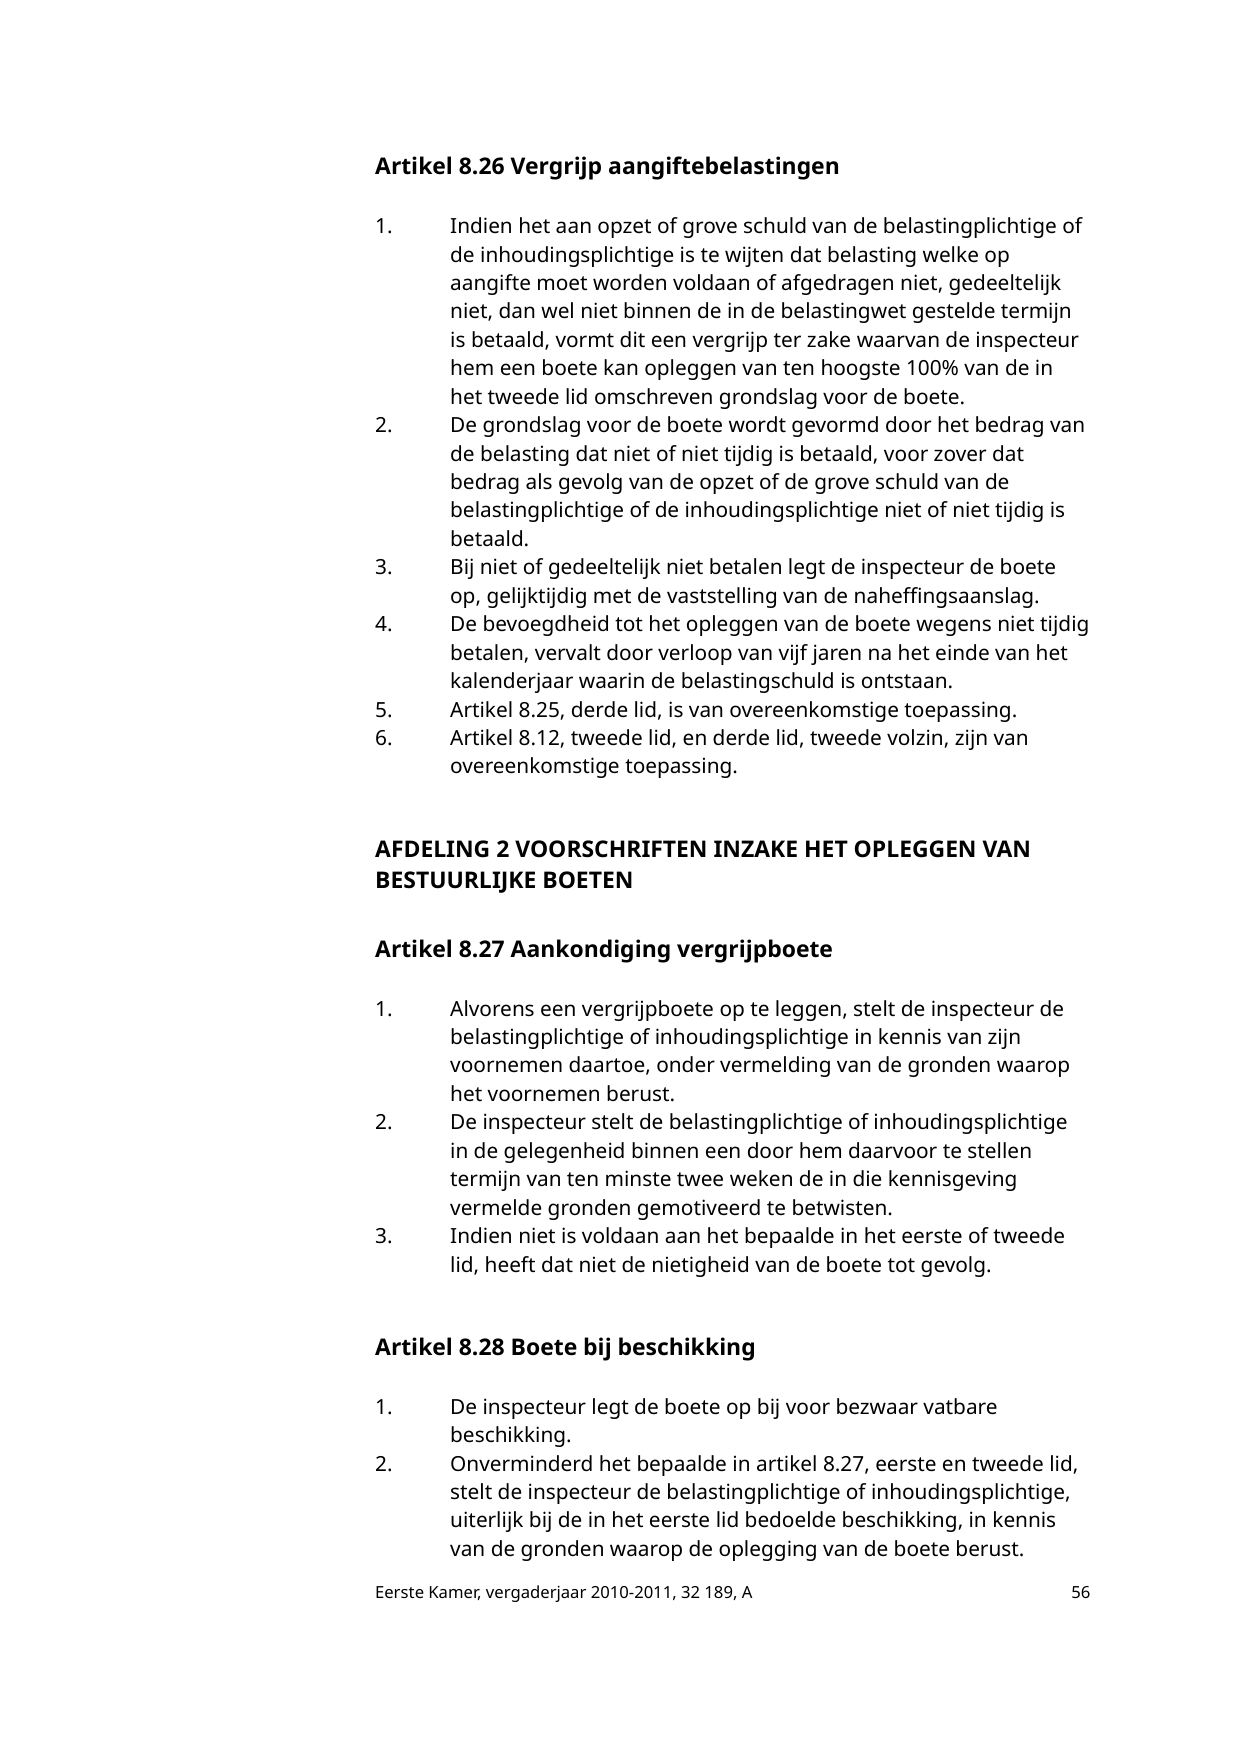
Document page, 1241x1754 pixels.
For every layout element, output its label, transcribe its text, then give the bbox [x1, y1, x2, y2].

list Bij niet of gedeeltelijk niet betalen legt de inspecteur de boete op, gelijktijdig met de vaststelling van de naheffingsaanslag. [375, 552, 1090, 609]
subtitle AFDELING 2 VOORSCHRIFTEN INZAKE HET OPLEGGEN VAN BESTUURLIJKE BOETEN [375, 832, 1090, 895]
subtitle Artikel 8.26 Vergrijp aangiftebelastingen [375, 150, 1090, 181]
list De grondslag voor de boete wordt gevormd door het bedrag van de belasting dat niet of niet tijdig is betaald, voor zover dat bedrag als gevolg van de opzet of de grove schuld van de belastingplichtige of de inhoudingsplichtige niet of niet tijdig is betaald. [375, 410, 1090, 552]
list De inspecteur stelt de belastingplichtige of inhoudingsplichtige in de gelegenheid binnen een door hem daarvoor te stellen termijn van ten minste twee weken de in die kennisgeving vermelde gronden gemotiveerd te betwisten. [375, 1107, 1090, 1221]
subtitle Artikel 8.27 Aankondiging vergrijpboete [375, 932, 1090, 964]
list Alvorens een vergrijpboete op te leggen, stelt de inspecteur de belastingplichtige of inhoudingsplichtige in kennis van zijn voornemen daartoe, onder vermelding van de gronden waarop het voornemen berust. [375, 994, 1090, 1107]
list Artikel 8.25, derde lid, is van overeenkomstige toepassing. [375, 695, 1090, 723]
list Artikel 8.12, tweede lid, en derde lid, tweede volzin, zijn van overeenkomstige toepassing. [375, 723, 1090, 780]
list Onverminderd het bepaalde in artikel 8.27, eerste en tweede lid, stelt de inspecteur de belastingplichtige of inhoudingsplichtige, uiterlijk bij de in het eerste lid bedoelde beschikking, in kennis van de gronden waarop de oplegging van de boete berust. [375, 1449, 1090, 1562]
list Indien niet is voldaan aan het bepaalde in het eerste of tweede lid, heeft dat niet de nietigheid van de boete tot gevolg. [375, 1221, 1090, 1278]
list De inspecteur legt de boete op bij voor bezwaar vatbare beschikking. [375, 1392, 1090, 1449]
subtitle Artikel 8.28 Boete bij beschikking [375, 1331, 1090, 1362]
list De bevoegdheid tot het opleggen van de boete wegens niet tijdig betalen, vervalt door verloop van vijf jaren na het einde van het kalenderjaar waarin de belastingschuld is ontstaan. [375, 609, 1090, 695]
list Indien het aan opzet of grove schuld van de belastingplichtige of de inhoudingsplichtige is te wijten dat belasting welke op aangifte moet worden voldaan of afgedragen niet, gedeeltelijk niet, dan wel niet binnen de in de belastingwet gestelde termijn is betaald, vormt dit een vergrijp ter zake waarvan de inspecteur hem een boete kan opleggen van ten hoogste 100% van de in het tweede lid omschreven grondslag voor de boete. [375, 211, 1090, 410]
